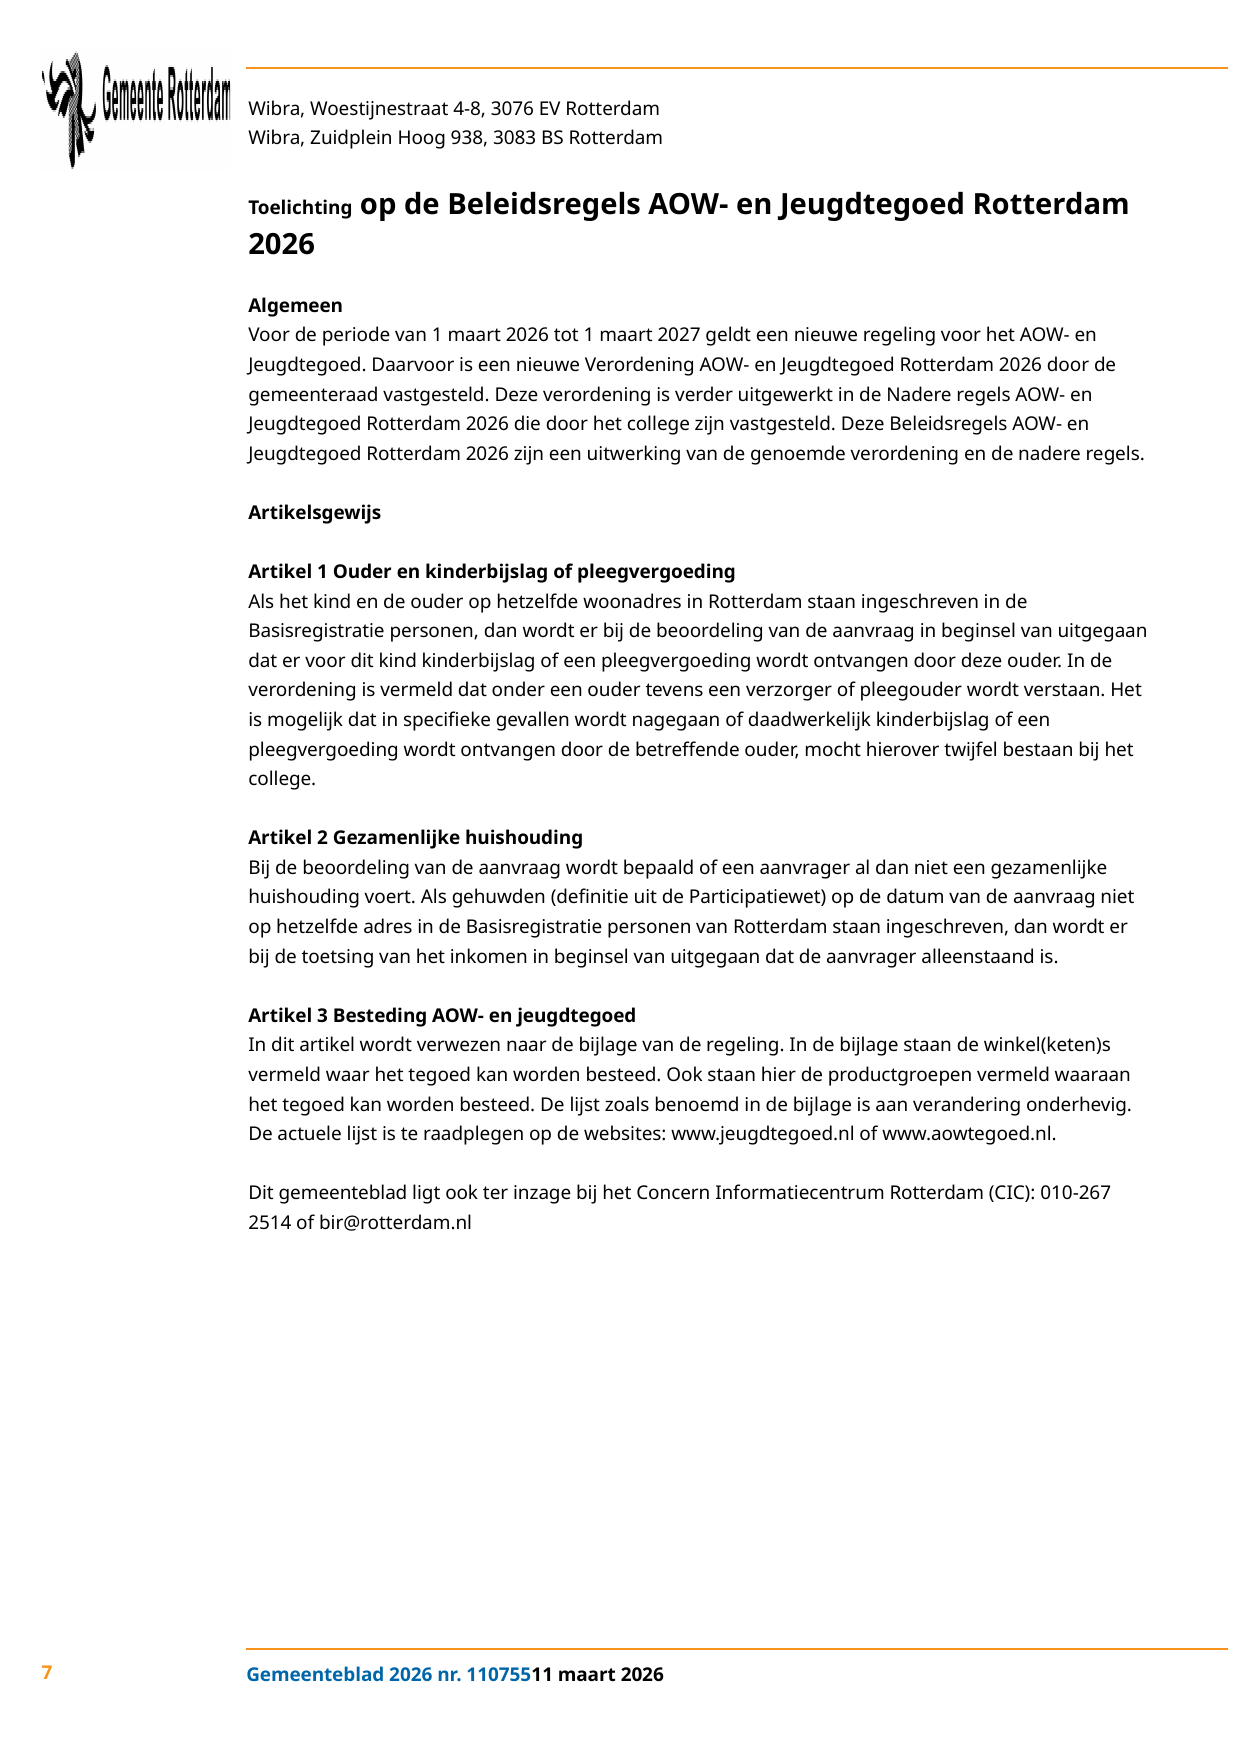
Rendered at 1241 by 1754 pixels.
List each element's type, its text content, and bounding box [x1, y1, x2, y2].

text Bij de beoordeling van de aanvraag wordt bepaald of een aanvrager al dan niet een gezamenlijke huishouding voert. Als gehuwden (definitie uit de Participatiewet) op de datum van de aanvraag niet op hetzelfde adres in de Basisregistratie personen van Rotterdam staan ingeschreven, dan wordt er bij de toetsing van het inkomen in beginsel van uitgegaan dat de aanvrager alleenstaand is. [248, 854, 1152, 969]
text Dit gemeenteblad ligt ook ter inzage bij het Concern Informatiecentrum Rotterdam (CIC): 010-267 2514 of bir@rotterdam.nl [248, 1179, 1152, 1235]
text Artikel 1 Ouder en kinderbijslag of pleegvergoeding [248, 558, 1152, 584]
text In dit artikel wordt verwezen naar de bijlage van de regeling. In de bijlage staan de winkel(keten)s vermeld waar het tegoed kan worden besteed. Ook staan hier de productgroepen vermeld waaraan het tegoed kan worden besteed. De lijst zoals benoemd in de bijlage is aan verandering onderhevig. De actuele lijst is te raadplegen op de websites: www.jeugdtegoed.nl of www.aowtegoed.nl. [248, 1032, 1152, 1146]
text Voor de periode van 1 maart 2026 tot 1 maart 2027 geldt een nieuwe regeling voor het AOW- en Jeugdtegoed. Daarvoor is een nieuwe Verordening AOW- en Jeugdtegoed Rotterdam 2026 door de gemeenteraad vastgesteld. Deze verordening is verder uitgewerkt in de Nadere regels AOW- en Jeugdtegoed Rotterdam 2026 die door het college zijn vastgesteld. Deze Beleidsregels AOW- en Jeugdtegoed Rotterdam 2026 zijn een uitwerking van de genoemde verordening en de nadere regels. [248, 322, 1152, 466]
text Artikelsgewijs [248, 499, 1152, 525]
text Als het kind en de ouder op hetzelfde woonadres in Rotterdam staan ingeschreven in de Basisregistratie personen, dan wordt er bij de beoordeling van de aanvraag in beginsel van uitgegaan dat er voor dit kind kinderbijslag of een pleegvergoeding wordt ontvangen door deze ouder. In de verordening is vermeld dat onder een ouder tevens een verzorger of pleegouder wordt verstaan. Het is mogelijk dat in specifieke gevallen wordt nagegaan of daadwerkelijk kinderbijslag of een pleegvergoeding wordt ontvangen door de betreffende ouder, mocht hierover twijfel bestaan bij het college. [248, 588, 1152, 791]
text Wibra, Woestijnestraat 4-8, 3076 EV Rotterdam [248, 95, 1152, 121]
text Toelichting op de Beleidsregels AOW- en Jeugdtegoed Rotterdam 2026 [248, 183, 1152, 263]
text Wibra, Zuidplein Hoog 938, 3083 BS Rotterdam [248, 124, 1152, 150]
text Artikel 2 Gezamenlijke huishouding [248, 824, 1152, 850]
text Algemeen [248, 292, 1152, 318]
text Artikel 3 Besteding AOW- en jeugdtegoed [248, 1002, 1152, 1028]
picture [41, 47, 231, 172]
